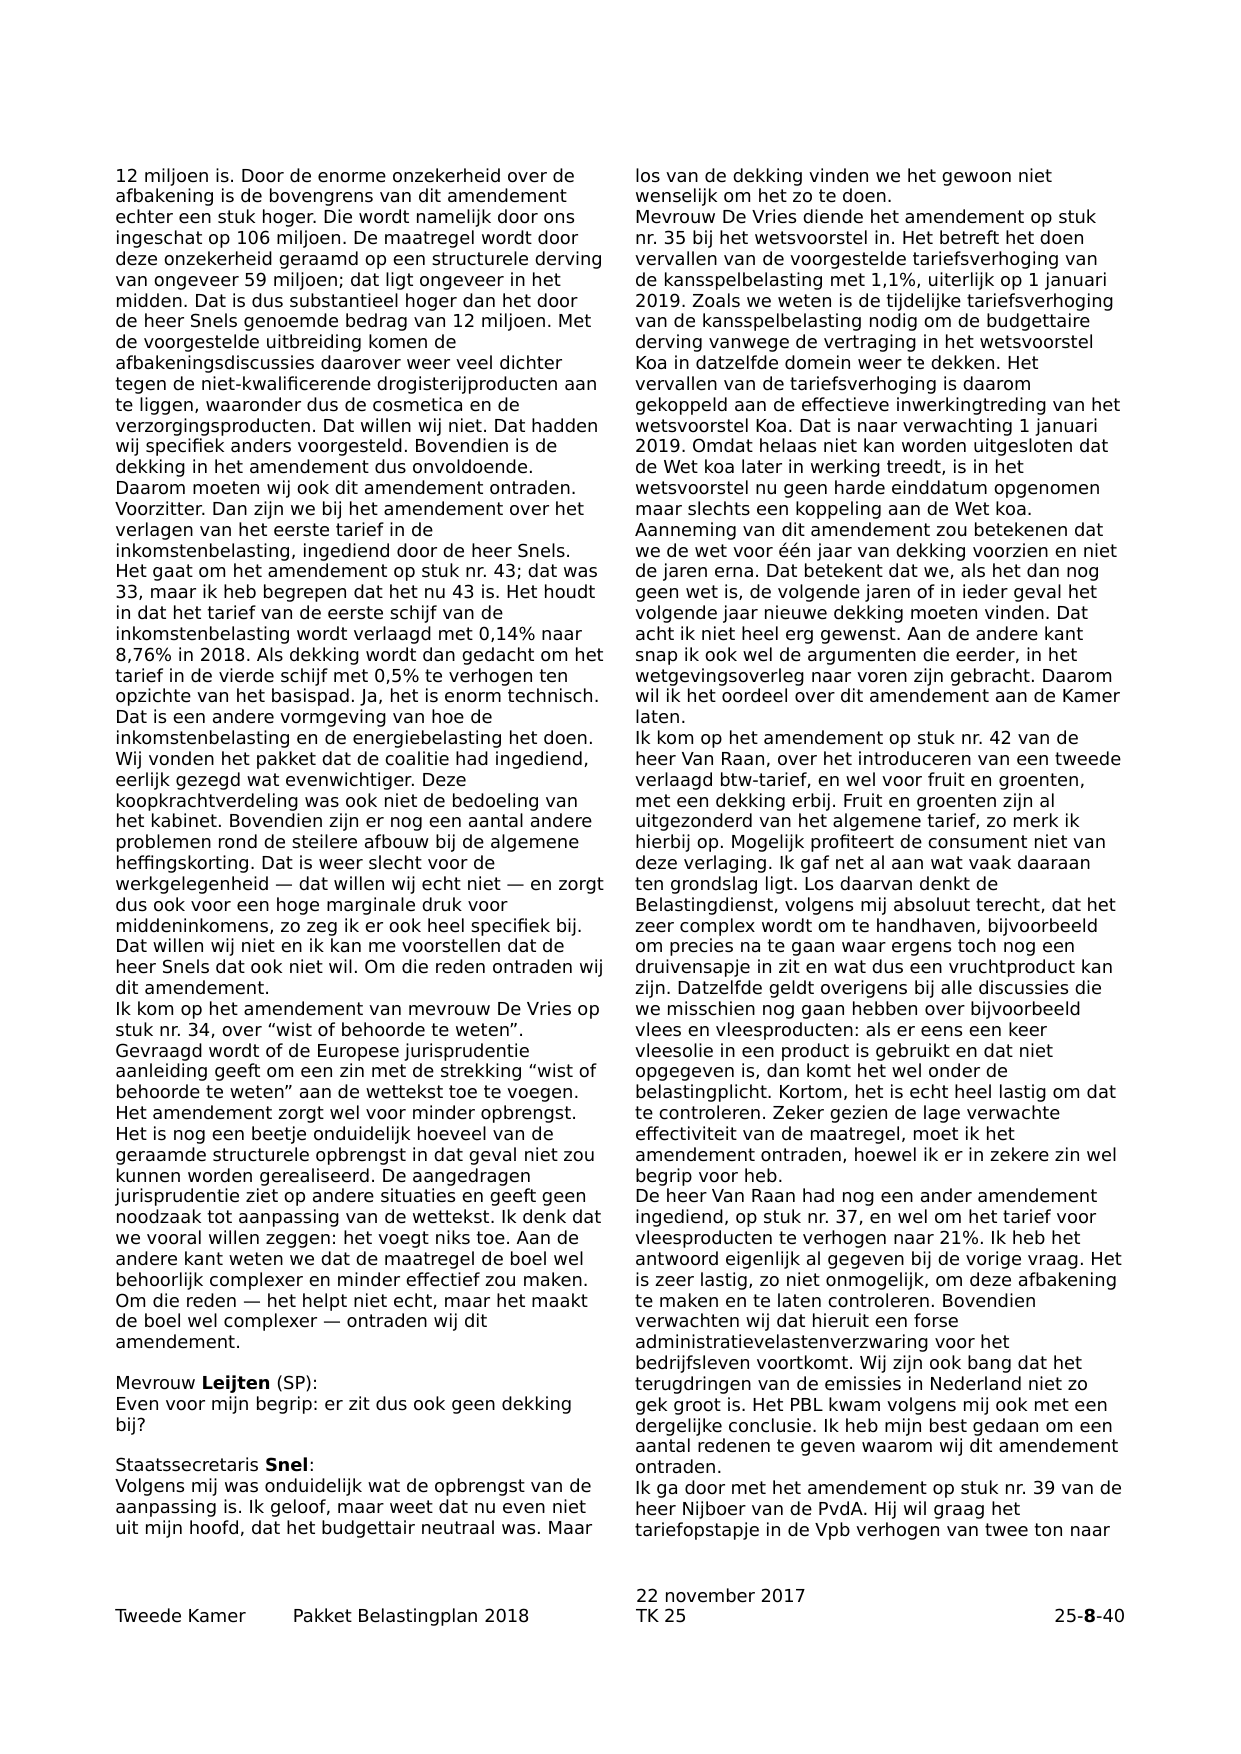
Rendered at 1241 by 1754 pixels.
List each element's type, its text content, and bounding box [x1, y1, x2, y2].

text Mevrouw Leijten (SP): [115, 1373, 605, 1393]
text Ik kom op het amendement op stuk nr. 42 van de heer Van Raan, over het introduceren van een tweede verlaagd btw-tarief, en wel voor fruit en groenten, met een dekking erbij. Fruit en groenten zijn al uitgezonderd van het algemene tarief, zo merk ik hierbij op. Mogelijk profiteert de consument niet van deze verlaging. Ik gaf net al aan wat vaak daaraan ten grondslag ligt. Los daarvan denkt de Belastingdienst, volgens mij absoluut terecht, dat het zeer complex wordt om te handhaven, bijvoorbeeld om precies na te gaan waar ergens toch nog een druivensapje in zit en wat dus een vruchtproduct kan zijn. Datzelfde geldt overigens bij alle discussies die we misschien nog gaan hebben over bijvoorbeeld vlees en vleesproducten: als er eens een keer vleesolie in een product is gebruikt en dat niet opgegeven is, dan komt het wel onder de belastingplicht. Kortom, het is echt heel lastig om dat te controleren. Zeker gezien de lage verwachte effectiviteit van de maatregel, moet ik het amendement ontraden, hoewel ik er in zekere zin wel begrip voor heb. [635, 728, 1125, 1186]
text Ik ga door met het amendement op stuk nr. 39 van de heer Nijboer van de PvdA. Hij wil graag het tariefopstapje in de Vpb verhogen van twee ton naar [635, 1478, 1125, 1540]
text Mevrouw De Vries diende het amendement op stuk nr. 35 bij het wetsvoorstel in. Het betreft het doen vervallen van de voorgestelde tariefsverhoging van de kansspelbelasting met 1,1%, uiterlijk op 1 januari 2019. Zoals we weten is de tijdelijke tariefsverhoging van de kansspelbelasting nodig om de budgettaire derving vanwege de vertraging in het wetsvoorstel Koa in datzelfde domein weer te dekken. Het vervallen van de tariefsverhoging is daarom gekoppeld aan de effectieve inwerkingtreding van het wetsvoorstel Koa. Dat is naar verwachting 1 januari 2019. Omdat helaas niet kan worden uitgesloten dat de Wet koa later in werking treedt, is in het wetsvoorstel nu geen harde einddatum opgenomen maar slechts een koppeling aan de Wet koa. Aanneming van dit amendement zou betekenen dat we de wet voor één jaar van dekking voorzien en niet de jaren erna. Dat betekent dat we, als het dan nog geen wet is, de volgende jaren of in ieder geval het volgende jaar nieuwe dekking moeten vinden. Dat acht ik niet heel erg gewenst. Aan de andere kant snap ik ook wel de argumenten die eerder, in het wetgevingsoverleg naar voren zijn gebracht. Daarom wil ik het oordeel over dit amendement aan de Kamer laten. [635, 207, 1125, 728]
text Volgens mij was onduidelijk wat de opbrengst van de aanpassing is. Ik geloof, maar weet dat nu even niet uit mijn hoofd, dat het budgettair neutraal was. Maar [115, 1476, 605, 1538]
text Voorzitter. Dan zijn we bij het amendement over het verlagen van het eerste tarief in de inkomstenbelasting, ingediend door de heer Snels. Het gaat om het amendement op stuk nr. 43; dat was 33, maar ik heb begrepen dat het nu 43 is. Het houdt in dat het tarief van de eerste schijf van de inkomstenbelasting wordt verlaagd met 0,14% naar 8,76% in 2018. Als dekking wordt dan gedacht om het tarief in de vierde schijf met 0,5% te verhogen ten opzichte van het basispad. Ja, het is enorm technisch. Dat is een andere vormgeving van hoe de inkomstenbelasting en de energiebelasting het doen. Wij vonden het pakket dat de coalitie had ingediend, eerlijk gezegd wat evenwichtiger. Deze koopkrachtverdeling was ook niet de bedoeling van het kabinet. Bovendien zijn er nog een aantal andere problemen rond de steilere afbouw bij de algemene heffingskorting. Dat is weer slecht voor de werkgelegenheid — dat willen wij echt niet — en zorgt dus ook voor een hoge marginale druk voor middeninkomens, zo zeg ik er ook heel specifiek bij. Dat willen wij niet en ik kan me voorstellen dat de heer Snels dat ook niet wil. Om die reden ontraden wij dit amendement. [115, 499, 605, 999]
text los van de dekking vinden we het gewoon niet wenselijk om het zo te doen. [635, 165, 1125, 207]
text Ik kom op het amendement van mevrouw De Vries op stuk nr. 34, over “wist of behoorde te weten”. Gevraagd wordt of de Europese jurisprudentie aanleiding geeft om een zin met de strekking “wist of behoorde te weten” aan de wettekst toe te voegen. Het amendement zorgt wel voor minder opbrengst. Het is nog een beetje onduidelijk hoeveel van de geraamde structurele opbrengst in dat geval niet zou kunnen worden gerealiseerd. De aangedragen jurisprudentie ziet op andere situaties en geeft geen noodzaak tot aanpassing van de wettekst. Ik denk dat we vooral willen zeggen: het voegt niks toe. Aan de andere kant weten we dat de maatregel de boel wel behoorlijk complexer en minder effectief zou maken. Om die reden — het helpt niet echt, maar het maakt de boel wel complexer — ontraden wij dit amendement. [115, 999, 605, 1353]
text De heer Van Raan had nog een ander amendement ingediend, op stuk nr. 37, en wel om het tarief voor vleesproducten te verhogen naar 21%. Ik heb het antwoord eigenlijk al gegeven bij de vorige vraag. Het is zeer lastig, zo niet onmogelijk, om deze afbakening te maken en te laten controleren. Bovendien verwachten wij dat hieruit een forse administratievelastenverzwaring voor het bedrijfsleven voortkomt. Wij zijn ook bang dat het terugdringen van de emissies in Nederland niet zo gek groot is. Het PBL kwam volgens mij ook met een dergelijke conclusie. Ik heb mijn best gedaan om een aantal redenen te geven waarom wij dit amendement ontraden. [635, 1186, 1125, 1478]
text Even voor mijn begrip: er zit dus ook geen dekking bij? [115, 1393, 605, 1435]
text Staatssecretaris Snel: [115, 1455, 605, 1476]
text 12 miljoen is. Door de enorme onzekerheid over de afbakening is de bovengrens van dit amendement echter een stuk hoger. Die wordt namelijk door ons ingeschat op 106 miljoen. De maatregel wordt door deze onzekerheid geraamd op een structurele derving van ongeveer 59 miljoen; dat ligt ongeveer in het midden. Dat is dus substantieel hoger dan het door de heer Snels genoemde bedrag van 12 miljoen. Met de voorgestelde uitbreiding komen de afbakeningsdiscussies daarover weer veel dichter tegen de niet-kwalificerende drogisterijproducten aan te liggen, waaronder dus de cosmetica en de verzorgingsproducten. Dat willen wij niet. Dat hadden wij specifiek anders voorgesteld. Bovendien is de dekking in het amendement dus onvoldoende. Daarom moeten wij ook dit amendement ontraden. [115, 165, 605, 499]
